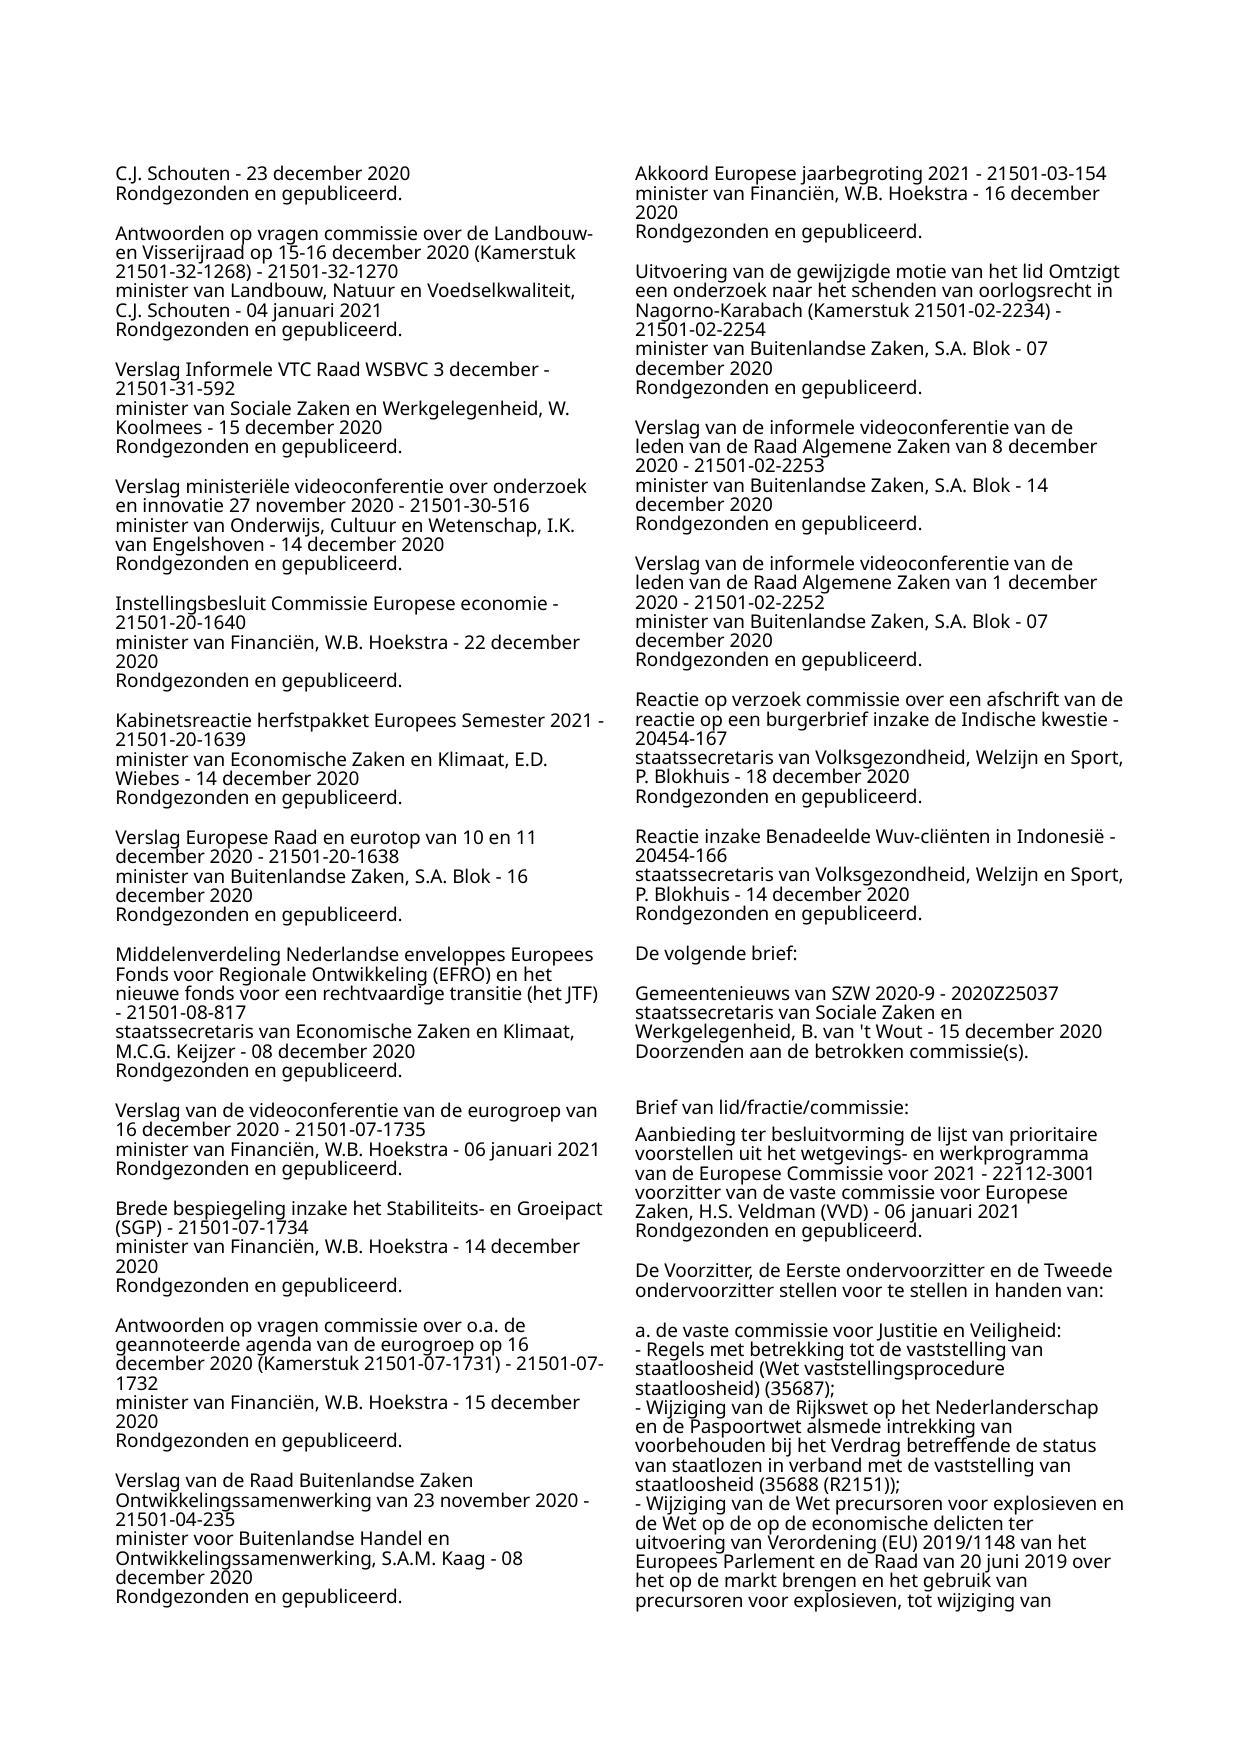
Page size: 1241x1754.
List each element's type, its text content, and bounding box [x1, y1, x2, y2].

text Rondgezonden en gepubliceerd. [115, 184, 605, 204]
text Rondgezonden en gepubliceerd. [115, 438, 605, 457]
text De Voorzitter, de Eerste ondervoorzitter en de Tweede ondervoorzitter stellen voor te stellen in handen van: [635, 1262, 1125, 1301]
text staatssecretaris van Volksgezondheid, Welzijn en Sport, P. Blokhuis - 18 december 2020 [635, 749, 1125, 788]
text minister van Landbouw, Natuur en Voedselkwaliteit, C.J. Schouten - 04 januari 2021 [115, 282, 605, 321]
text Reactie inzake Benadeelde Wuv-cliënten in Indonesië - 20454-166 [635, 828, 1125, 866]
text Rondgezonden en gepubliceerd. [115, 1160, 605, 1179]
text Doorzenden aan de betrokken commissie(s). [635, 1043, 1125, 1062]
text Reactie op verzoek commissie over een afschrift van de reactie op een burgerbrief inzake de Indische kwestie - 20454-167 [635, 691, 1125, 749]
text minister van Sociale Zaken en Werkgelegenheid, W. Koolmees - 15 december 2020 [115, 399, 605, 438]
text Instellingsbesluit Commissie Europese economie - 21501-20-1640 [115, 595, 605, 634]
text Verslag van de informele videoconferentie van de leden van de Raad Algemene Zaken van 1 december 2020 - 21501-02-2252 [635, 555, 1125, 613]
text Verslag van de Raad Buitenlandse Zaken Ontwikkelingssamenwerking van 23 november 2020 - 21501-04-235 [115, 1472, 605, 1530]
text Rondgezonden en gepubliceerd. [115, 1432, 605, 1452]
text minister van Financiën, W.B. Hoekstra - 06 januari 2021 [115, 1141, 605, 1160]
text minister van Economische Zaken en Klimaat, E.D. Wiebes - 14 december 2020 [115, 751, 605, 789]
text De volgende brief: [635, 945, 1125, 964]
text - Regels met betrekking tot de vaststelling van staatloosheid (Wet vaststellingsprocedure staatloosheid) (35687); [635, 1341, 1125, 1399]
text minister van Buitenlandse Zaken, S.A. Blok - 07 december 2020 [635, 613, 1125, 651]
text minister van Onderwijs, Cultuur en Wetenschap, I.K. van Engelshoven - 14 december 2020 [115, 517, 605, 555]
text Rondgezonden en gepubliceerd. [635, 651, 1125, 671]
text Rondgezonden en gepubliceerd. [115, 555, 605, 574]
text voorzitter van de vaste commissie voor Europese Zaken, H.S. Veldman (VVD) - 06 januari 2021 [635, 1184, 1125, 1222]
text Rondgezonden en gepubliceerd. [115, 1277, 605, 1296]
text Verslag van de informele videoconferentie van de leden van de Raad Algemene Zaken van 8 december 2020 - 21501-02-2253 [635, 419, 1125, 477]
text minister van Buitenlandse Zaken, S.A. Blok - 07 december 2020 [635, 340, 1125, 379]
text staatssecretaris van Volksgezondheid, Welzijn en Sport, P. Blokhuis - 14 december 2020 [635, 866, 1125, 905]
text Rondgezonden en gepubliceerd. [115, 906, 605, 926]
text minister voor Buitenlandse Handel en Ontwikkelingssamenwerking, S.A.M. Kaag - 08 december 2020 [115, 1530, 605, 1588]
text Rondgezonden en gepubliceerd. [635, 379, 1125, 398]
text Uitvoering van de gewijzigde motie van het lid Omtzigt een onderzoek naar het schenden van oorlogsrecht in Nagorno-Karabach (Kamerstuk 21501-02-2234) - 21501-02-2254 [635, 263, 1125, 340]
text Rondgezonden en gepubliceerd. [635, 905, 1125, 924]
text Rondgezonden en gepubliceerd. [115, 672, 605, 691]
text Rondgezonden en gepubliceerd. [115, 789, 605, 808]
text Middelenverdeling Nederlandse enveloppes Europees Fonds voor Regionale Ontwikkeling (EFRO) en het nieuwe fonds voor een rechtvaardige transitie (het JTF) - 21501-08-817 [115, 946, 605, 1023]
text Rondgezonden en gepubliceerd. [635, 515, 1125, 534]
text Antwoorden op vragen commissie over de Landbouw- en Visserijraad op 15-16 december 2020 (Kamerstuk 21501-32-1268) - 21501-32-1270 [115, 224, 605, 282]
text minister van Buitenlandse Zaken, S.A. Blok - 16 december 2020 [115, 868, 605, 906]
text C.J. Schouten - 23 december 2020 [115, 165, 605, 184]
text minister van Buitenlandse Zaken, S.A. Blok - 14 december 2020 [635, 477, 1125, 515]
text Aanbieding ter besluitvorming de lijst van prioritaire voorstellen uit het wetgevings- en werkprogramma van de Europese Commissie voor 2021 - 22112-3001 [635, 1126, 1125, 1184]
text Rondgezonden en gepubliceerd. [115, 321, 605, 340]
text Gemeentenieuws van SZW 2020-9 - 2020Z25037 [635, 985, 1125, 1004]
text Verslag Europese Raad en eurotop van 10 en 11 december 2020 - 21501-20-1638 [115, 829, 605, 868]
text Kabinetsreactie herfstpakket Europees Semester 2021 - 21501-20-1639 [115, 712, 605, 751]
text minister van Financiën, W.B. Hoekstra - 15 december 2020 [115, 1394, 605, 1432]
text Rondgezonden en gepubliceerd. [635, 788, 1125, 807]
text - Wijziging van de Wet precursoren voor explosieven en de Wet op de op de economische delicten ter uitvoering van Verordening (EU) 2019/1148 van het Europees Parlement en de Raad van 20 juni 2019 over het op de markt brengen en het gebruik van precursoren voor explosieven, tot wijziging van [635, 1495, 1125, 1611]
text Rondgezonden en gepubliceerd. [635, 223, 1125, 242]
text Verslag Informele VTC Raad WSBVC 3 december - 21501-31-592 [115, 361, 605, 399]
text Verslag ministeriële videoconferentie over onderzoek en innovatie 27 november 2020 - 21501-30-516 [115, 478, 605, 517]
text Verslag van de videoconferentie van de eurogroep van 16 december 2020 - 21501-07-1735 [115, 1102, 605, 1141]
text Antwoorden op vragen commissie over o.a. de geannoteerde agenda van de eurogroep op 16 december 2020 (Kamerstuk 21501-07-1731) - 21501-07-1732 [115, 1317, 605, 1394]
text Akkoord Europese jaarbegroting 2021 - 21501-03-154 [635, 165, 1125, 184]
text - Wijziging van de Rijkswet op het Nederlanderschap en de Paspoortwet alsmede intrekking van voorbehouden bij het Verdrag betreffende de status van staatlozen in verband met de vaststelling van staatloosheid (35688 (R2151)); [635, 1399, 1125, 1495]
text minister van Financiën, W.B. Hoekstra - 16 december 2020 [635, 184, 1125, 223]
text Rondgezonden en gepubliceerd. [115, 1588, 605, 1607]
text staatssecretaris van Sociale Zaken en Werkgelegenheid, B. van 't Wout - 15 december 2020 [635, 1004, 1125, 1043]
text Rondgezonden en gepubliceerd. [115, 1062, 605, 1081]
text minister van Financiën, W.B. Hoekstra - 22 december 2020 [115, 634, 605, 672]
text staatssecretaris van Economische Zaken en Klimaat, M.C.G. Keijzer - 08 december 2020 [115, 1023, 605, 1062]
text Brede bespiegeling inzake het Stabiliteits- en Groeipact (SGP) - 21501-07-1734 [115, 1200, 605, 1238]
text a. de vaste commissie voor Justitie en Veiligheid: [635, 1322, 1125, 1341]
text Rondgezonden en gepubliceerd. [635, 1222, 1125, 1242]
text Brief van lid/fractie/commissie: [635, 1094, 1125, 1120]
text minister van Financiën, W.B. Hoekstra - 14 december 2020 [115, 1238, 605, 1277]
